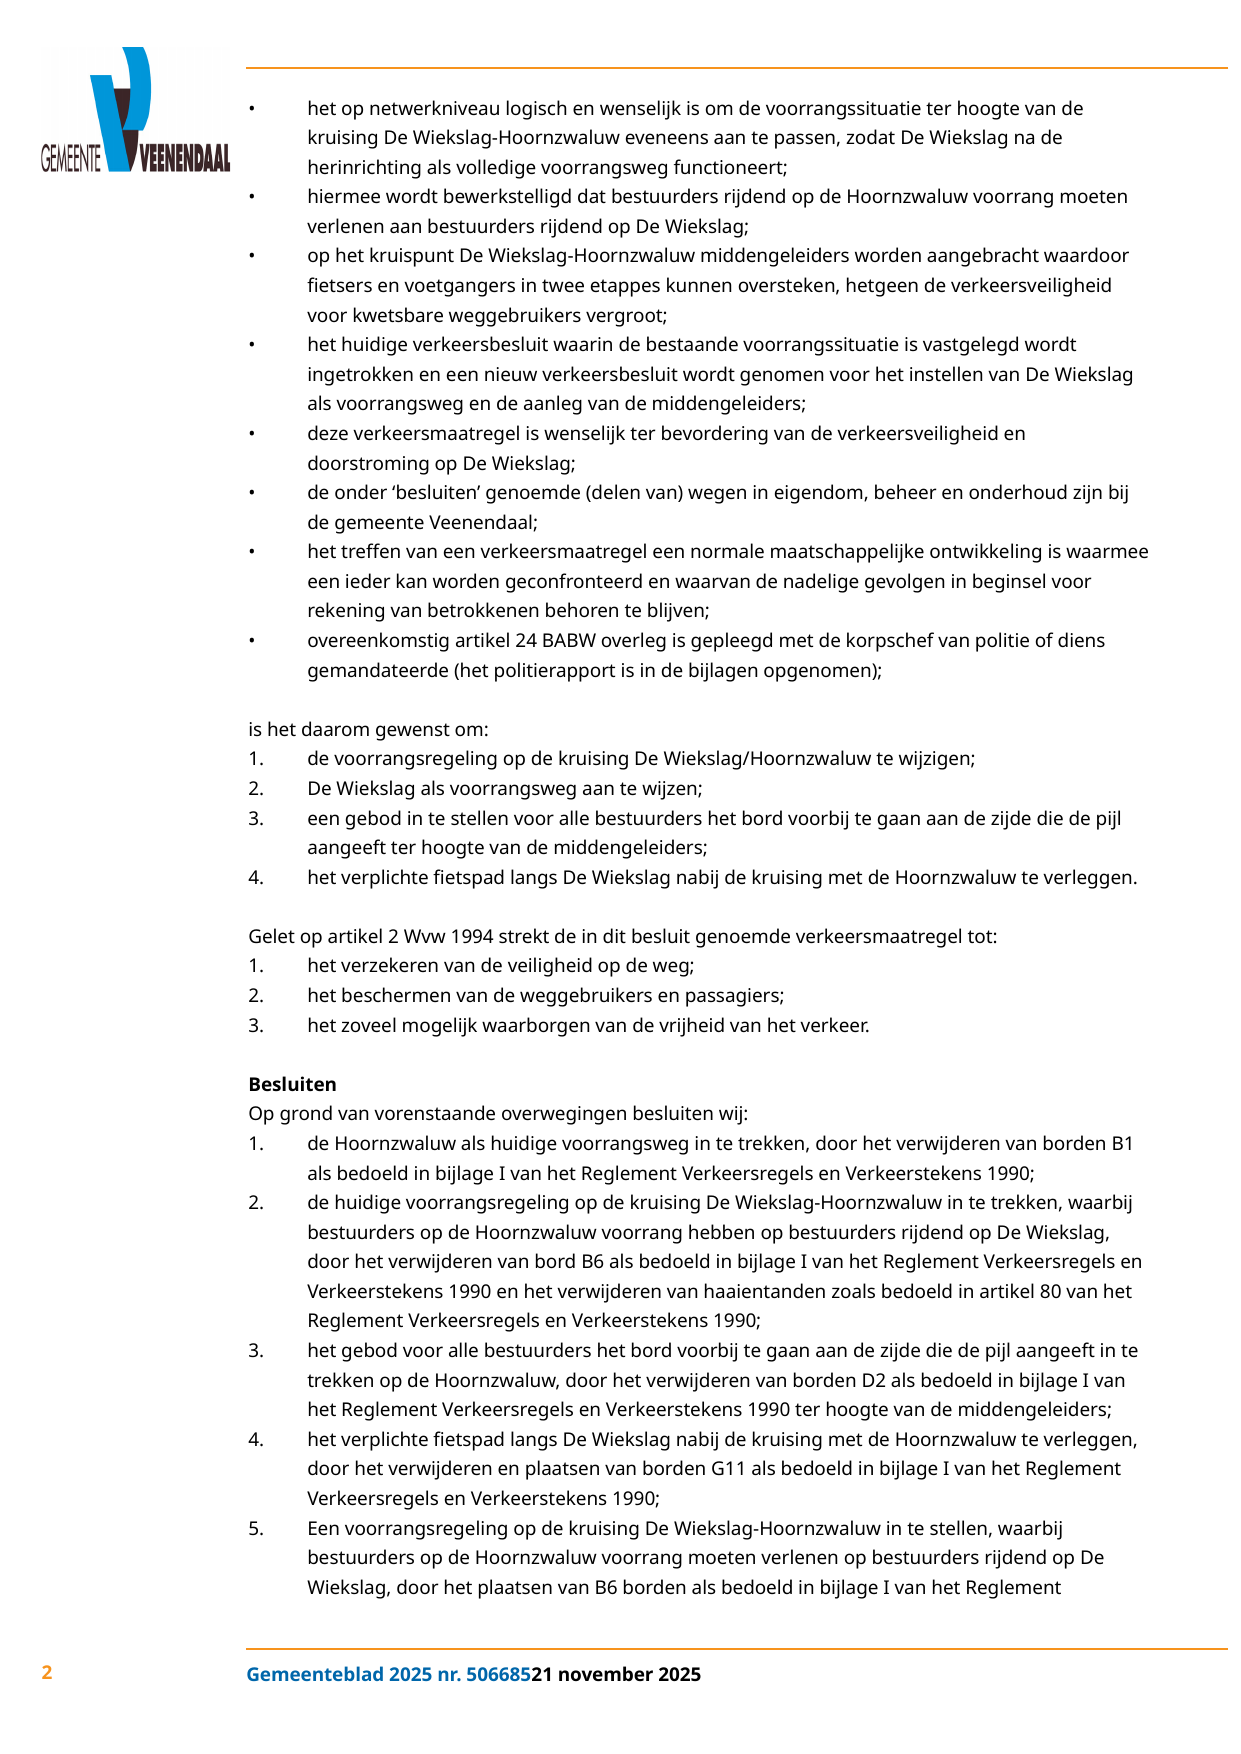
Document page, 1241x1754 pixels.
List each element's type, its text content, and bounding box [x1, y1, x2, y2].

list het verplichte fietspad langs De Wiekslag nabij de kruising met de Hoornzwaluw te verleggen. [248, 864, 1152, 890]
list de onder ‘besluiten’ genoemde (delen van) wegen in eigendom, beheer en onderhoud zijn bij de gemeente Veenendaal; [248, 479, 1152, 535]
picture [123, 47, 231, 172]
list het zoveel mogelijk waarborgen van de vrijheid van het verkeer. [248, 1012, 1152, 1038]
list de voorrangsregeling op de kruising De Wiekslag/Hoornzwaluw te wijzigen; [248, 746, 1152, 771]
list overeenkomstig artikel 24 BABW overleg is gepleegd met de korpschef van politie of diens gemandateerde (het politierapport is in de bijlagen opgenomen); [248, 627, 1152, 683]
text Besluiten [248, 1071, 1152, 1097]
list het gebod voor alle bestuurders het bord voorbij te gaan aan de zijde die de pijl aangeeft in te trekken op de Hoornzwaluw, door het verwijderen van borden D2 als bedoeld in bijlage I van het Reglement Verkeersregels en Verkeerstekens 1990 ter hoogte van de middengeleiders; [248, 1337, 1152, 1422]
list Een voorrangsregeling op de kruising De Wiekslag-Hoornzwaluw in te stellen, waarbij bestuurders op de Hoornzwaluw voorrang moeten verlenen op bestuurders rijdend op De Wiekslag, door het plaatsen van B6 borden als bedoeld in bijlage I van het Reglement [248, 1515, 1152, 1600]
list het verzekeren van de veiligheid op de weg; [248, 953, 1152, 978]
list het verplichte fietspad langs De Wiekslag nabij de kruising met de Hoornzwaluw te verleggen, door het verwijderen en plaatsen van borden G11 als bedoeld in bijlage I van het Reglement Verkeersregels en Verkeerstekens 1990; [248, 1426, 1152, 1511]
text Op grond van vorenstaande overwegingen besluiten wij: [248, 1101, 1152, 1126]
list een gebod in te stellen voor alle bestuurders het bord voorbij te gaan aan de zijde die de pijl aangeeft ter hoogte van de middengeleiders; [248, 805, 1152, 860]
list het op netwerkniveau logisch en wenselijk is om de voorrangssituatie ter hoogte van de kruising De Wiekslag-Hoornzwaluw eveneens aan te passen, zodat De Wiekslag na de herinrichting als volledige voorrangsweg functioneert; [248, 95, 1152, 180]
picture [41, 47, 130, 172]
list De Wiekslag als voorrangsweg aan te wijzen; [248, 775, 1152, 801]
list het beschermen van de weggebruikers en passagiers; [248, 982, 1152, 1008]
list het treffen van een verkeersmaatregel een normale maatschappelijke ontwikkeling is waarmee een ieder kan worden geconfronteerd en waarvan de nadelige gevolgen in beginsel voor rekening van betrokkenen behoren te blijven; [248, 538, 1152, 623]
list het huidige verkeersbesluit waarin de bestaande voorrangssituatie is vastgelegd wordt ingetrokken en een nieuw verkeersbesluit wordt genomen voor het instellen van De Wiekslag als voorrangsweg en de aanleg van de middengeleiders; [248, 331, 1152, 416]
list de huidige voorrangsregeling op de kruising De Wiekslag-Hoornzwaluw in te trekken, waarbij bestuurders op de Hoornzwaluw voorrang hebben op bestuurders rijdend op De Wiekslag, door het verwijderen van bord B6 als bedoeld in bijlage I van het Reglement Verkeersregels en Verkeerstekens 1990 en het verwijderen van haaientanden zoals bedoeld in artikel 80 van het Reglement Verkeersregels en Verkeerstekens 1990; [248, 1189, 1152, 1333]
text is het daarom gewenst om: [248, 716, 1152, 742]
list op het kruispunt De Wiekslag-Hoornzwaluw middengeleiders worden aangebracht waardoor fietsers en voetgangers in twee etappes kunnen oversteken, hetgeen de verkeersveiligheid voor kwetsbare weggebruikers vergroot; [248, 243, 1152, 328]
list deze verkeersmaatregel is wenselijk ter bevordering van de verkeersveiligheid en doorstroming op De Wiekslag; [248, 420, 1152, 476]
list hiermee wordt bewerkstelligd dat bestuurders rijdend op de Hoornzwaluw voorrang moeten verlenen aan bestuurders rijdend op De Wiekslag; [248, 183, 1152, 239]
list de Hoornzwaluw als huidige voorrangsweg in te trekken, door het verwijderen van borden B1 als bedoeld in bijlage I van het Reglement Verkeersregels en Verkeerstekens 1990; [248, 1130, 1152, 1186]
text Gelet op artikel 2 Wvw 1994 strekt de in dit besluit genoemde verkeersmaatregel tot: [248, 923, 1152, 949]
